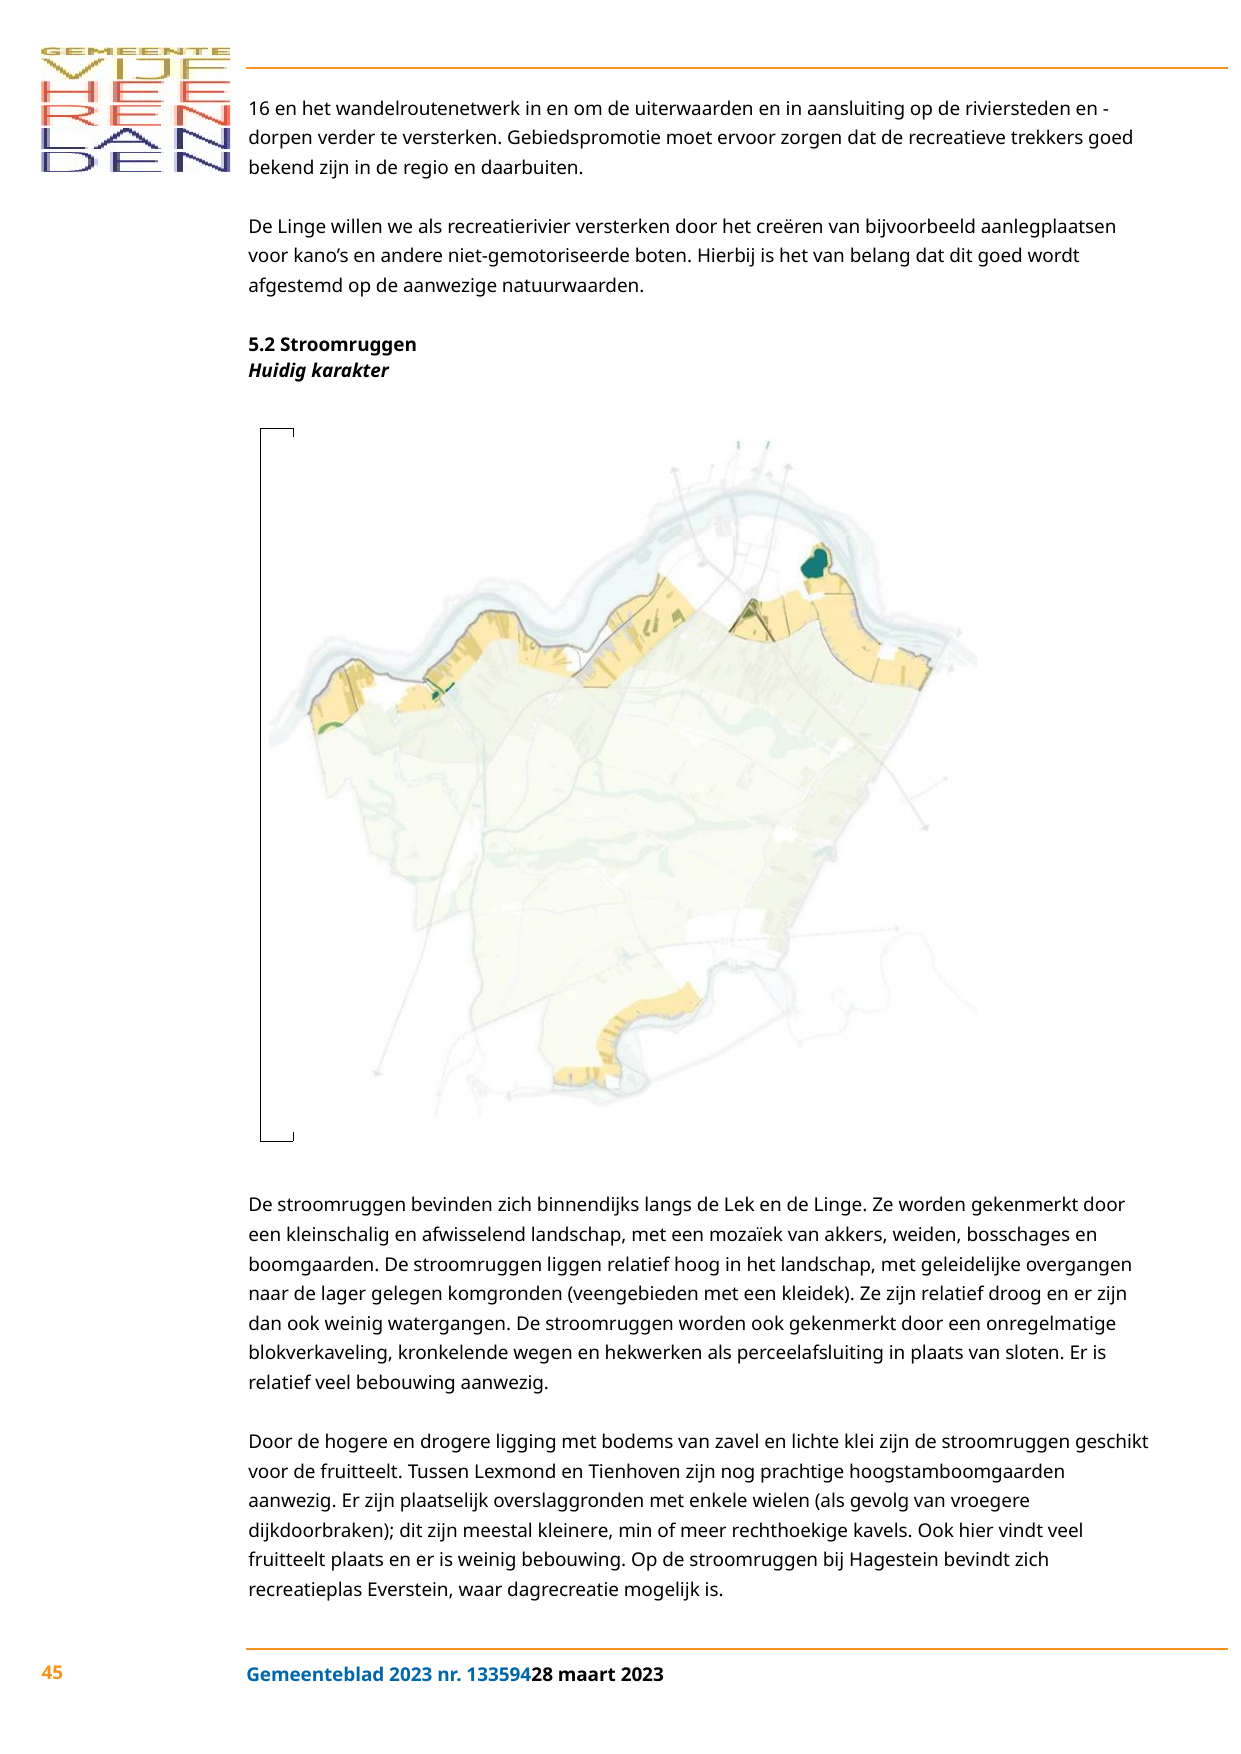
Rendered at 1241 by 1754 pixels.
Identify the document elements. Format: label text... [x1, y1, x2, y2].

text 16 en het wandelroutenetwerk in en om de uiterwaarden en in aansluiting op de riviersteden en -dorpen verder te versterken. Gebiedspromotie moet ervoor zorgen dat de recreatieve trekkers goed bekend zijn in de regio en daarbuiten. [248, 95, 1152, 180]
text Huidig karakter [248, 357, 1152, 383]
text 5.2 Stroomruggen [248, 331, 1152, 357]
text De Linge willen we als recreatierivier versterken door het creëren van bijvoorbeeld aanlegplaatsen voor kano’s en andere niet-gemotoriseerde boten. Hierbij is het van belang dat dit goed wordt afgestemd op de aanwezige natuurwaarden. [248, 213, 1152, 298]
picture [268, 437, 978, 1132]
picture [41, 47, 231, 172]
text De stroomruggen bevinden zich binnendijks langs de Lek en de Linge. Ze worden gekenmerkt door een kleinschalig en afwisselend landschap, met een mozaïek van akkers, weiden, bosschages en boomgaarden. De stroomruggen liggen relatief hoog in het landschap, met geleidelijke overgangen naar de lager gelegen komgronden (veengebieden met een kleidek). Ze zijn relatief droog en er zijn dan ook weinig watergangen. De stroomruggen worden ook gekenmerkt door een onregelmatige blokverkaveling, kronkelende wegen en hekwerken als perceelafsluiting in plaats van sloten. Er is relatief veel bebouwing aanwezig. [248, 1192, 1152, 1395]
text Door de hogere en drogere ligging met bodems van zavel en lichte klei zijn de stroomruggen geschikt voor de fruitteelt. Tussen Lexmond en Tienhoven zijn nog prachtige hoogstamboomgaarden aanwezig. Er zijn plaatselijk overslaggronden met enkele wielen (als gevolg van vroegere dijkdoorbraken); dit zijn meestal kleinere, min of meer rechthoekige kavels. Ook hier vindt veel fruitteelt plaats en er is weinig bebouwing. Op de stroomruggen bij Hagestein bevindt zich recreatieplas Everstein, waar dagrecreatie mogelijk is. [248, 1428, 1152, 1602]
